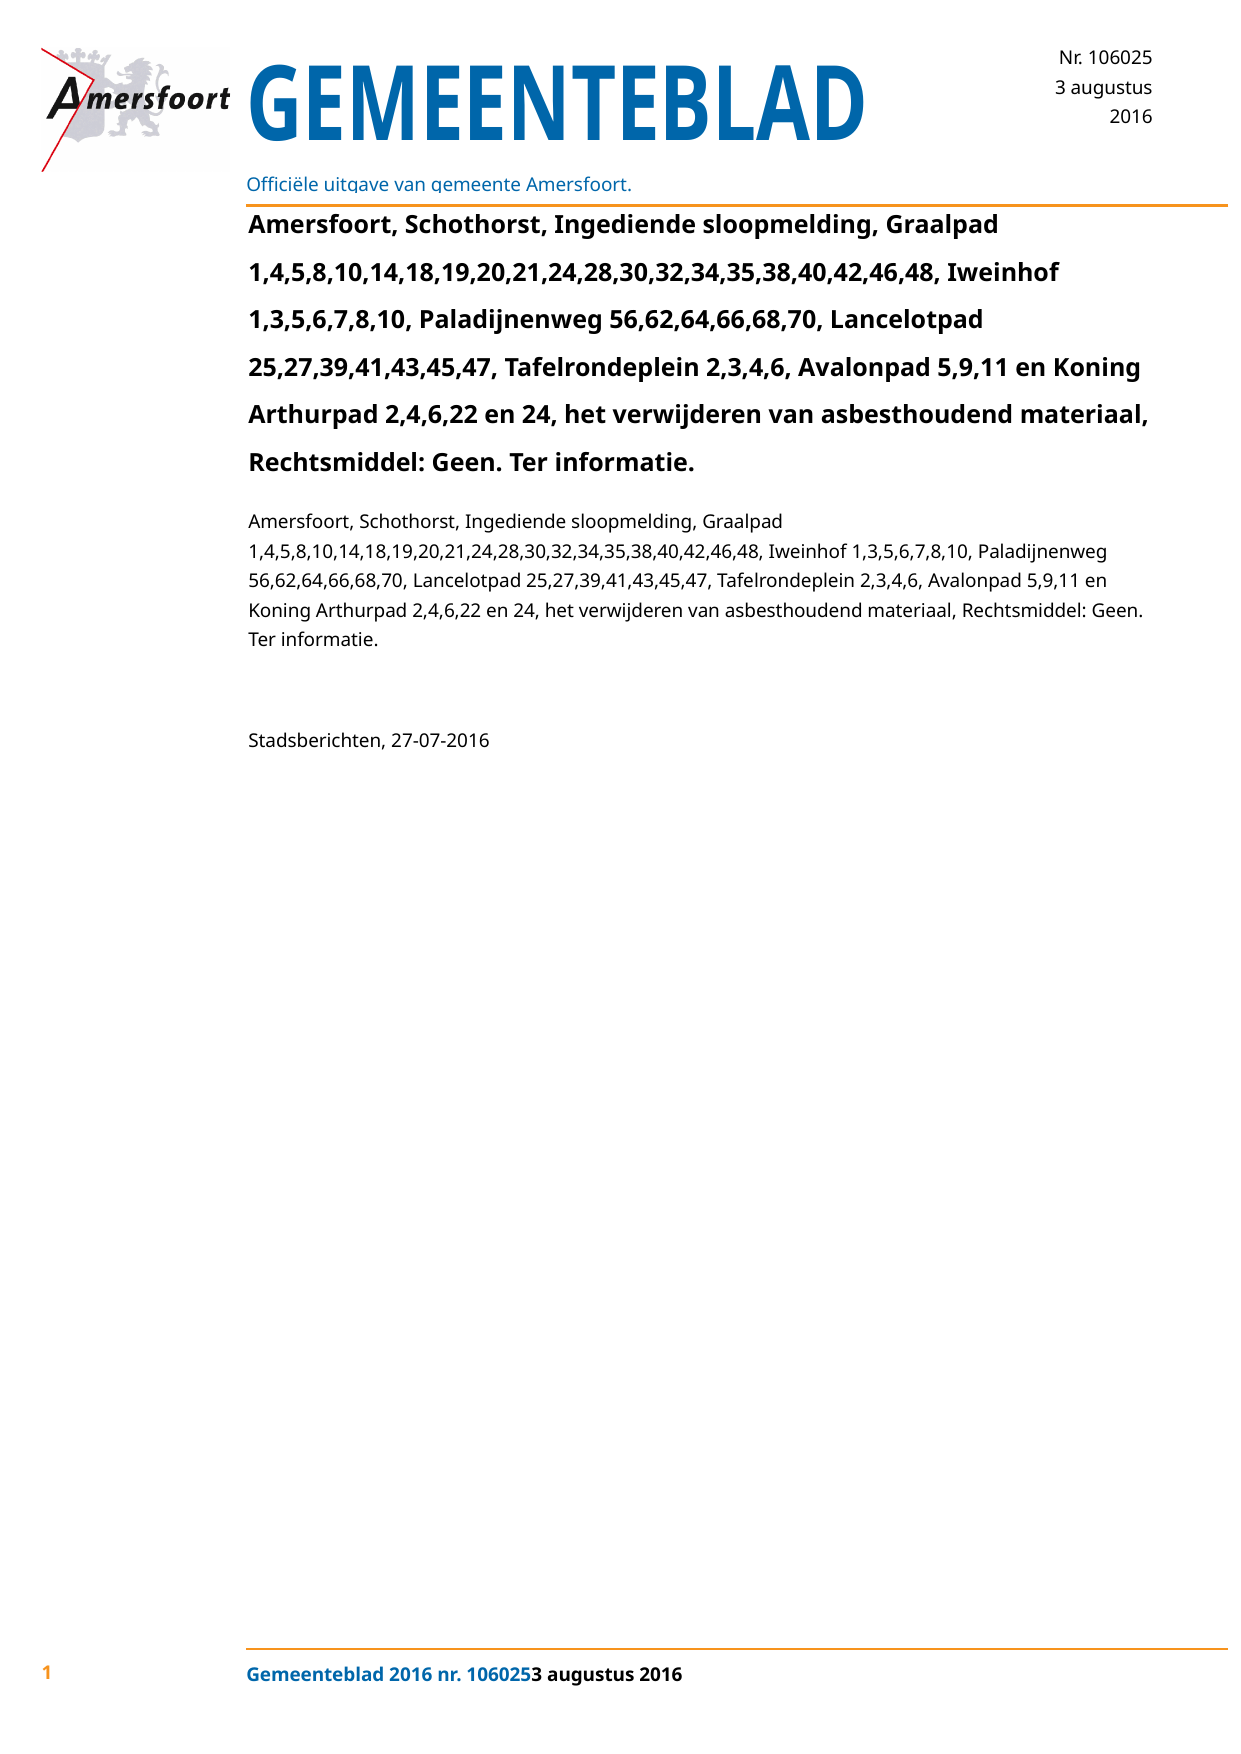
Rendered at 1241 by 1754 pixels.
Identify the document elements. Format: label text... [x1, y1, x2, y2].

text Amersfoort, Schothorst, Ingediende sloopmelding, Graalpad 1,4,5,8,10,14,18,19,20,21,24,28,30,32,34,35,38,40,42,46,48, Iweinhof 1,3,5,6,7,8,10, Paladijnenweg 56,62,64,66,68,70, Lancelotpad 25,27,39,41,43,45,47, Tafelrondeplein 2,3,4,6, Avalonpad 5,9,11 en Koning Arthurpad 2,4,6,22 en 24, het verwijderen van asbesthoudend materiaal, Rechtsmiddel: Geen. Ter informatie. [248, 207, 1152, 479]
text Amersfoort, Schothorst, Ingediende sloopmelding, Graalpad 1,4,5,8,10,14,18,19,20,21,24,28,30,32,34,35,38,40,42,46,48, Iweinhof 1,3,5,6,7,8,10, Paladijnenweg 56,62,64,66,68,70, Lancelotpad 25,27,39,41,43,45,47, Tafelrondeplein 2,3,4,6, Avalonpad 5,9,11 en Koning Arthurpad 2,4,6,22 en 24, het verwijderen van asbesthoudend materiaal, Rechtsmiddel: Geen. Ter informatie. [248, 508, 1152, 652]
text Stadsberichten, 27-07-2016 [248, 727, 1152, 753]
picture [41, 47, 231, 172]
